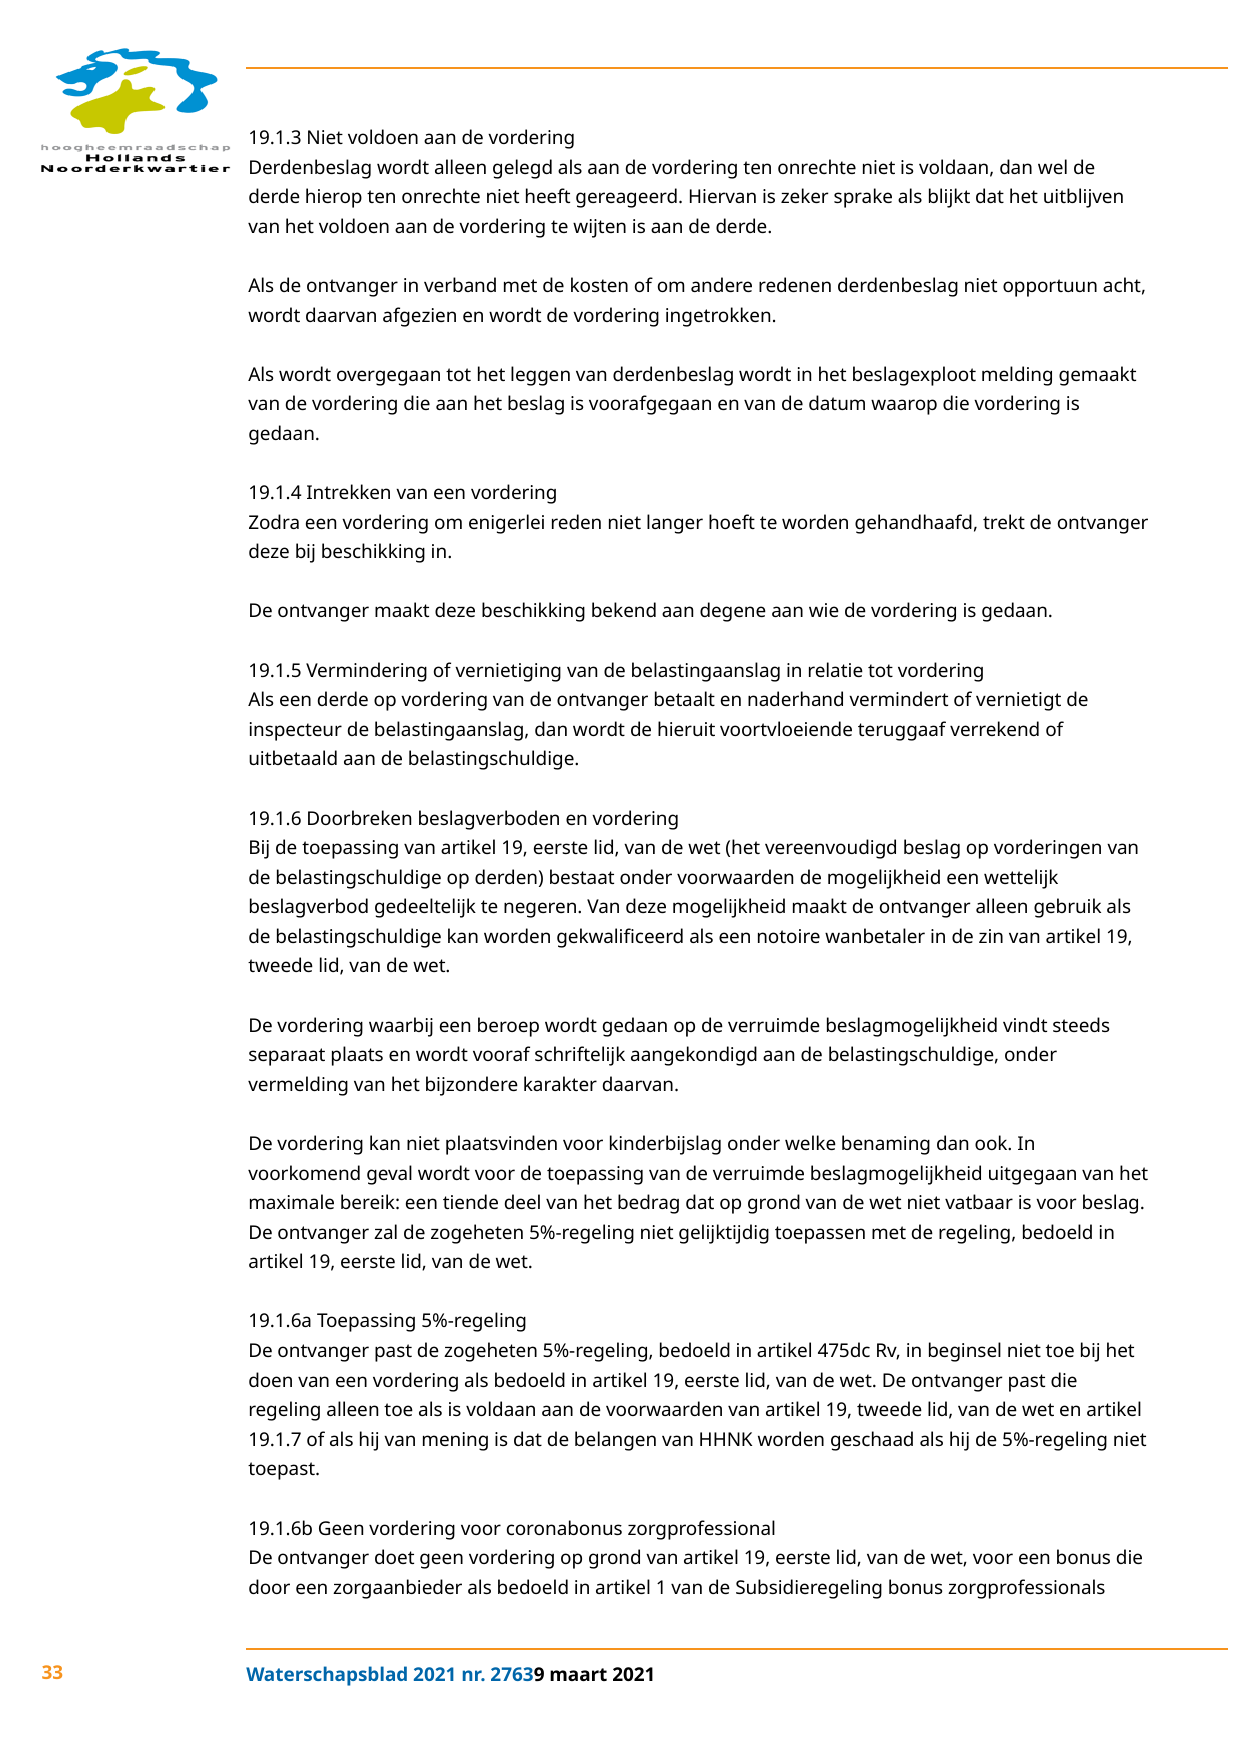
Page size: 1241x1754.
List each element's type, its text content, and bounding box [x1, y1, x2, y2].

text Zodra een vordering om enigerlei reden niet langer hoeft te worden gehandhaafd, trekt de ontvanger deze bij beschikking in. [248, 509, 1152, 564]
text 19.1.3 Niet voldoen aan de vordering [248, 124, 1152, 150]
text 19.1.6b Geen vordering voor coronabonus zorgprofessional [248, 1515, 1152, 1541]
text Als wordt overgegaan tot het leggen van derdenbeslag wordt in het beslagexploot melding gemaakt van de vordering die aan het beslag is voorafgegaan en van de datum waarop die vordering is gedaan. [248, 361, 1152, 446]
text Als de ontvanger in verband met de kosten of om andere redenen derdenbeslag niet opportuun acht, wordt daarvan afgezien en wordt de vordering ingetrokken. [248, 272, 1152, 328]
text 19.1.6 Doorbreken beslagverboden en vordering [248, 805, 1152, 831]
text Derdenbeslag wordt alleen gelegd als aan de vordering ten onrechte niet is voldaan, dan wel de derde hierop ten onrechte niet heeft gereageerd. Hiervan is zeker sprake als blijkt dat het uitblijven van het voldoen aan de vordering te wijten is aan de derde. [248, 154, 1152, 239]
text Als een derde op vordering van de ontvanger betaalt en naderhand vermindert of vernietigt de inspecteur de belastingaanslag, dan wordt de hieruit voortvloeiende teruggaaf verrekend of uitbetaald aan de belastingschuldige. [248, 686, 1152, 771]
text De ontvanger maakt deze beschikking bekend aan degene aan wie de vordering is gedaan. [248, 598, 1152, 623]
text De ontvanger past de zogeheten 5%-regeling, bedoeld in artikel 475dc Rv, in beginsel niet toe bij het doen van een vordering als bedoeld in artikel 19, eerste lid, van de wet. De ontvanger past die regeling alleen toe als is voldaan aan de voorwaarden van artikel 19, tweede lid, van de wet en artikel 19.1.7 of als hij van mening is dat de belangen van HHNK worden geschaad als hij de 5%-regeling niet toepast. [248, 1337, 1152, 1481]
text De vordering waarbij een beroep wordt gedaan op de verruimde beslagmogelijkheid vindt steeds separaat plaats en wordt vooraf schriftelijk aangekondigd aan de belastingschuldige, onder vermelding van het bijzondere karakter daarvan. [248, 1012, 1152, 1097]
text De ontvanger doet geen vordering op grond van artikel 19, eerste lid, van de wet, voor een bonus die door een zorgaanbieder als bedoeld in artikel 1 van de Subsidieregeling bonus zorgprofessionals [248, 1544, 1152, 1600]
picture [41, 47, 231, 172]
text 19.1.4 Intrekken van een vordering [248, 479, 1152, 505]
text Bij de toepassing van artikel 19, eerste lid, van de wet (het vereenvoudigd beslag op vorderingen van de belastingschuldige op derden) bestaat onder voorwaarden de mogelijkheid een wettelijk beslagverbod gedeeltelijk te negeren. Van deze mogelijkheid maakt de ontvanger alleen gebruik als de belastingschuldige kan worden gekwalificeerd als een notoire wanbetaler in de zin van artikel 19, tweede lid, van de wet. [248, 834, 1152, 978]
text 19.1.5 Vermindering of vernietiging van de belastingaanslag in relatie tot vordering [248, 657, 1152, 683]
text 19.1.6a Toepassing 5%-regeling [248, 1308, 1152, 1333]
text De vordering kan niet plaatsvinden voor kinderbijslag onder welke benaming dan ook. In voorkomend geval wordt voor de toepassing van de verruimde beslagmogelijkheid uitgegaan van het maximale bereik: een tiende deel van het bedrag dat op grond van de wet niet vatbaar is voor beslag. De ontvanger zal de zogeheten 5%-regeling niet gelijktijdig toepassen met de regeling, bedoeld in artikel 19, eerste lid, van de wet. [248, 1130, 1152, 1274]
